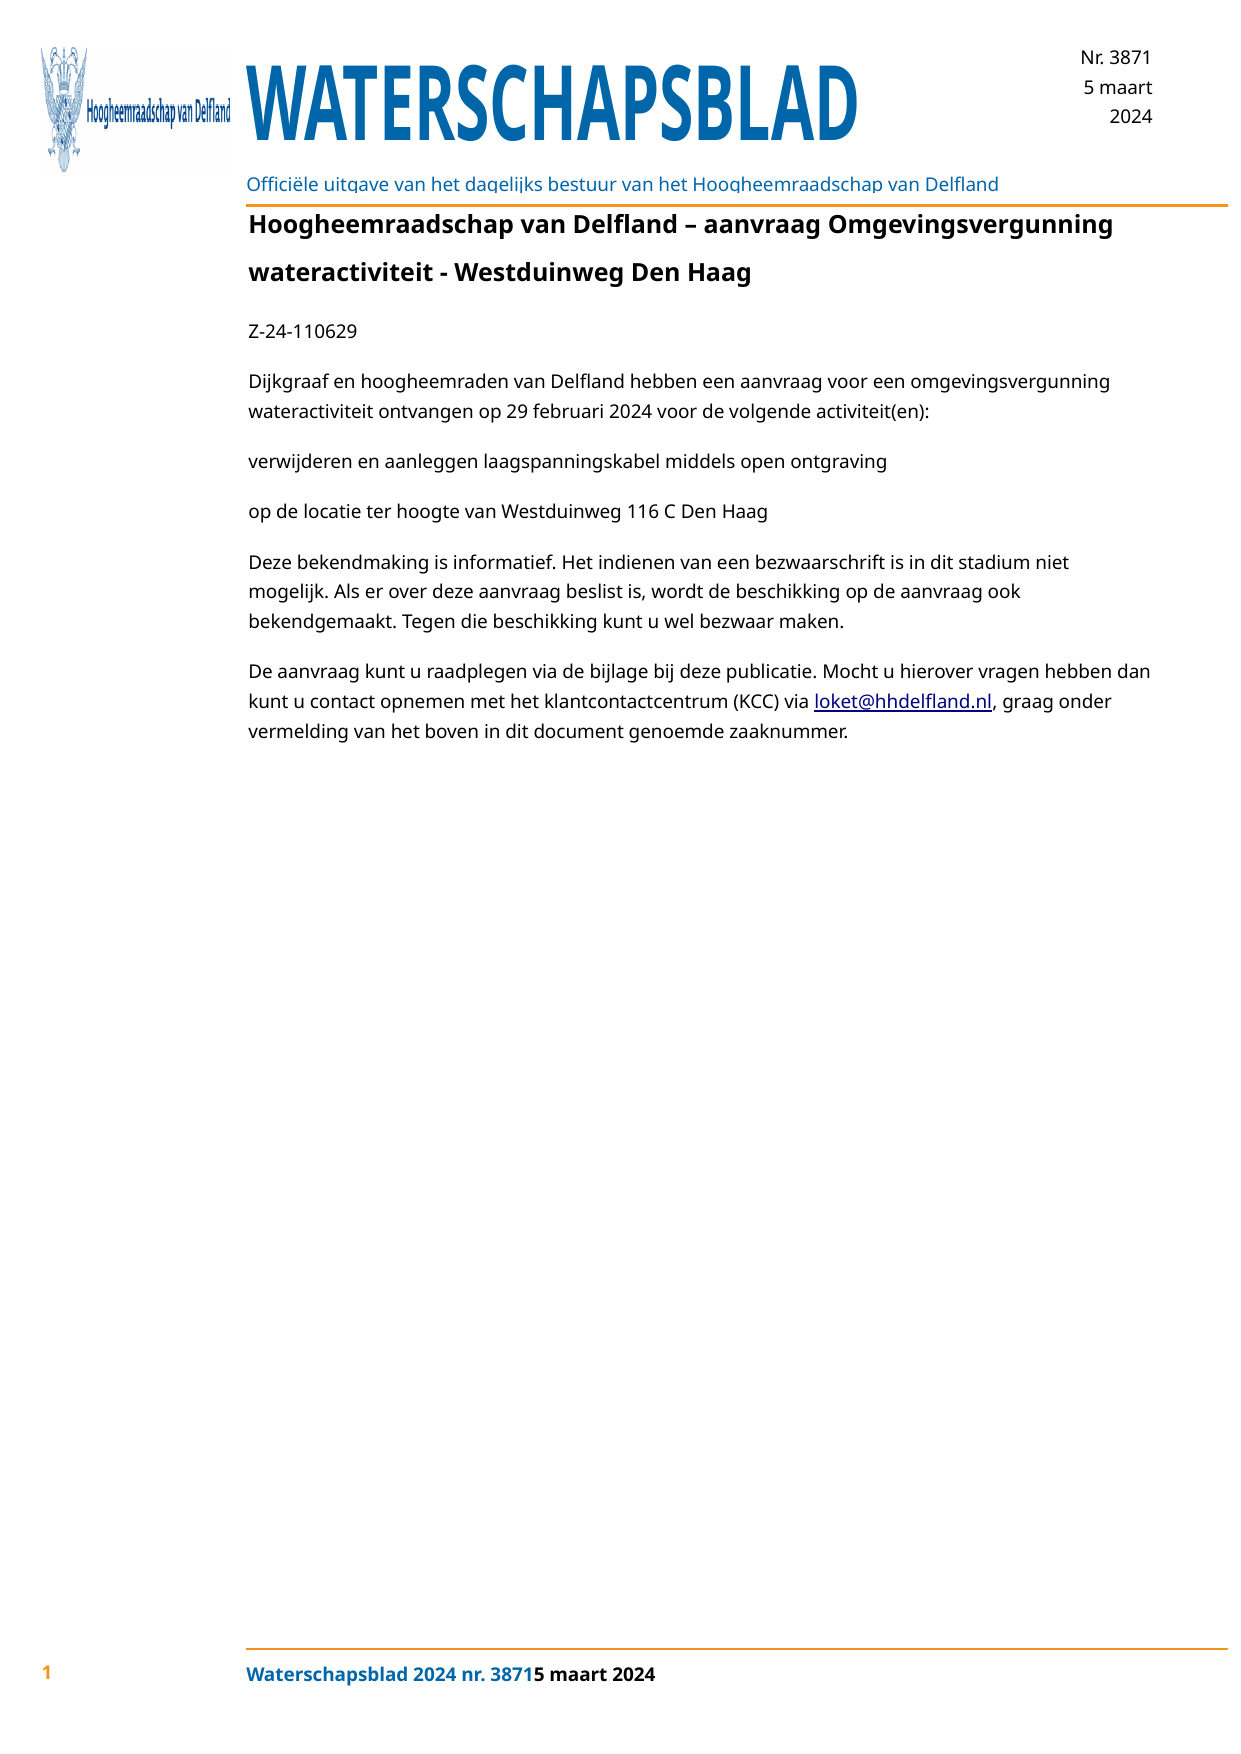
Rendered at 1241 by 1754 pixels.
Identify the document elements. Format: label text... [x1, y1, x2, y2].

text op de locatie ter hoogte van Westduinweg 116 C Den Haag [248, 499, 1152, 524]
text Deze bekendmaking is informatief. Het indienen van een bezwaarschrift is in dit stadium niet mogelijk. Als er over deze aanvraag beslist is, wordt de beschikking op de aanvraag ook bekendgemaakt. Tegen die beschikking kunt u wel bezwaar maken. [248, 549, 1152, 634]
text verwijderen en aanleggen laagspanningskabel middels open ontgraving [248, 448, 1152, 474]
text De aanvraag kunt u raadplegen via de bijlage bij deze publicatie. Mocht u hierover vragen hebben dan kunt u contact opnemen met het klantcontactcentrum (KCC) via loket@hhdelfland.nl, graag onder vermelding van het boven in dit document genoemde zaaknummer. [248, 659, 1152, 744]
text Dijkgraaf en hoogheemraden van Delfland hebben een aanvraag voor een omgevingsvergunning wateractiviteit ontvangen op 29 februari 2024 voor de volgende activiteit(en): [248, 368, 1152, 424]
text Hoogheemraadschap van Delfland – aanvraag Omgevingsvergunning wateractiviteit - Westduinweg Den Haag [248, 207, 1152, 288]
picture [41, 47, 231, 172]
text Z-24-110629 [248, 318, 1152, 344]
